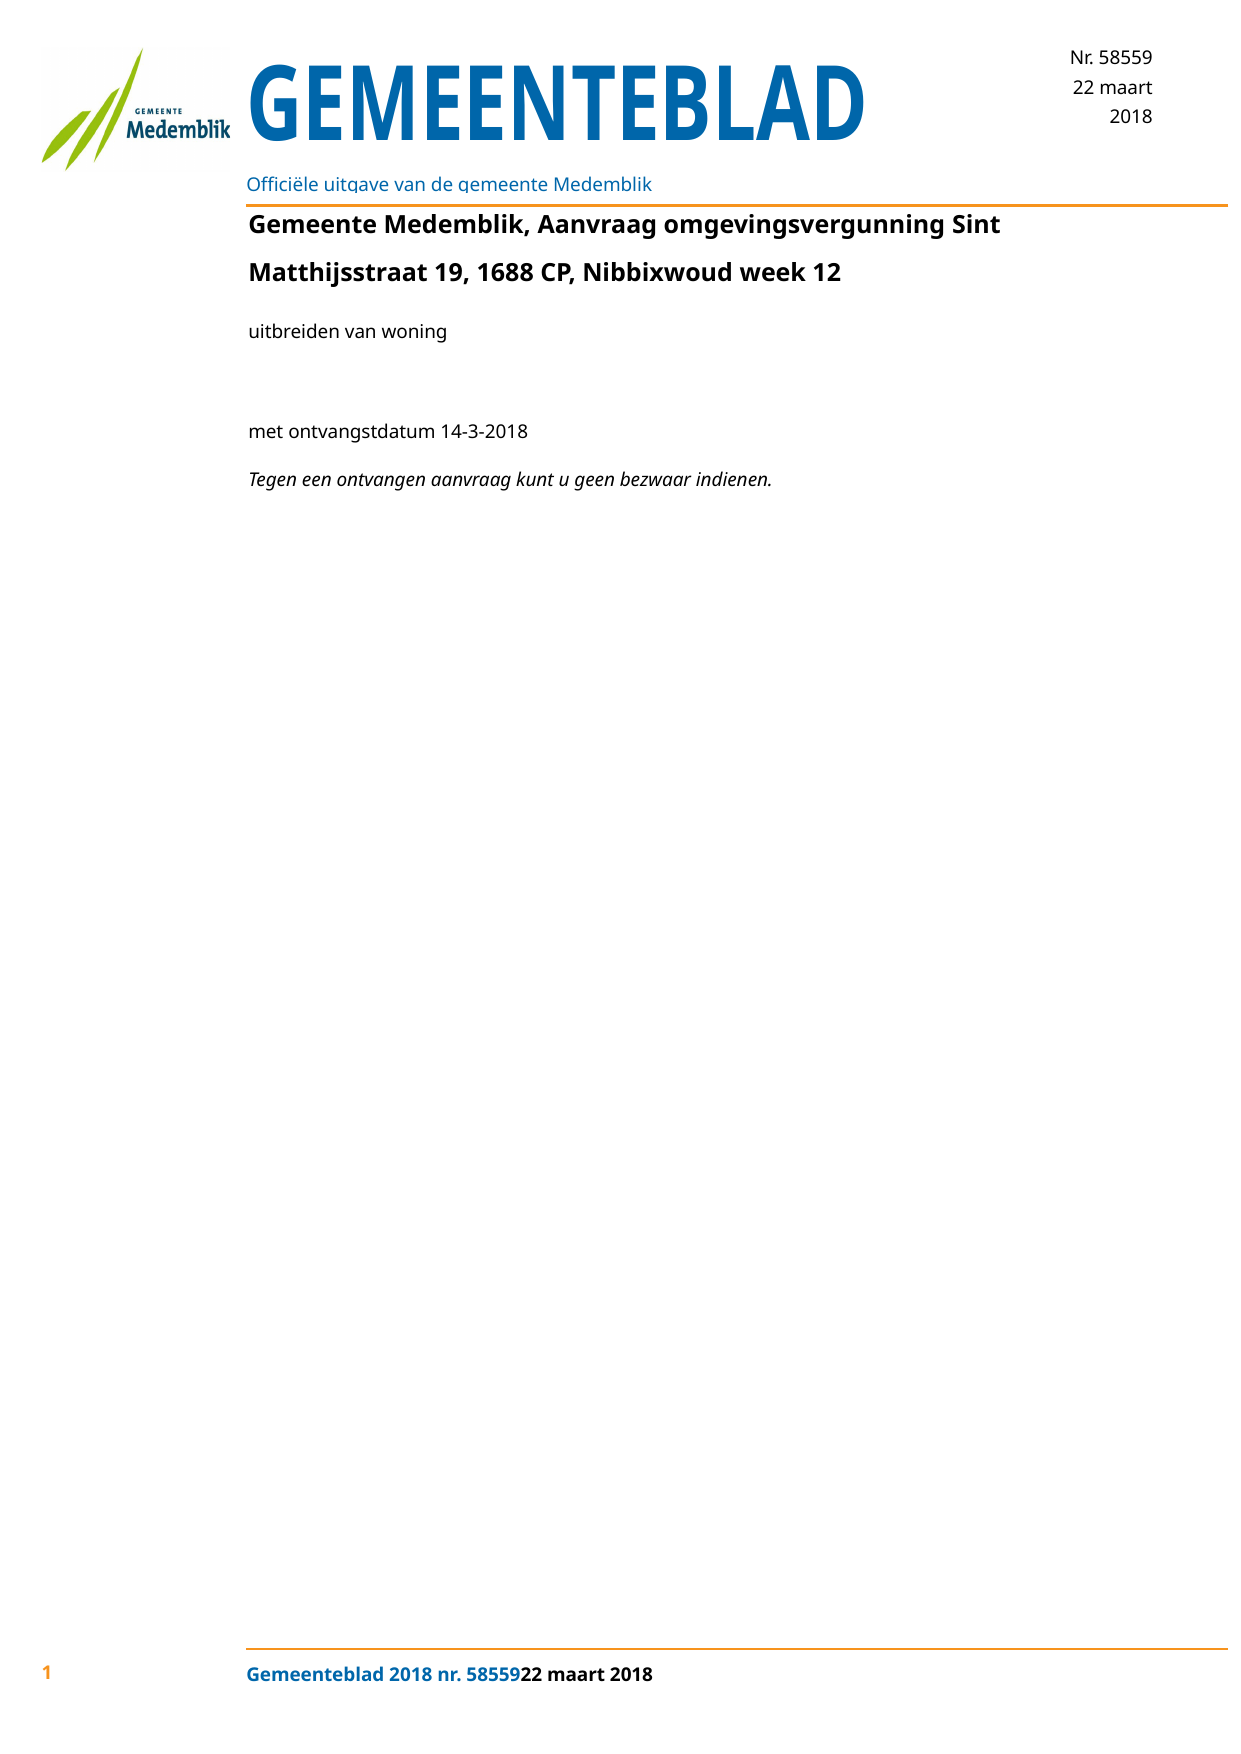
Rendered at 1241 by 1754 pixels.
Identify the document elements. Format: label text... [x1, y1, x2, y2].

text uitbreiden van woning [248, 318, 1152, 344]
text Gemeente Medemblik, Aanvraag omgevingsvergunning Sint Matthijsstraat 19, 1688 CP, Nibbixwoud week 12 [248, 207, 1152, 288]
text Tegen een ontvangen aanvraag kunt u geen bezwaar indienen. [248, 467, 1152, 492]
picture [41, 47, 231, 172]
text met ontvangstdatum 14-3-2018 [248, 419, 1152, 444]
